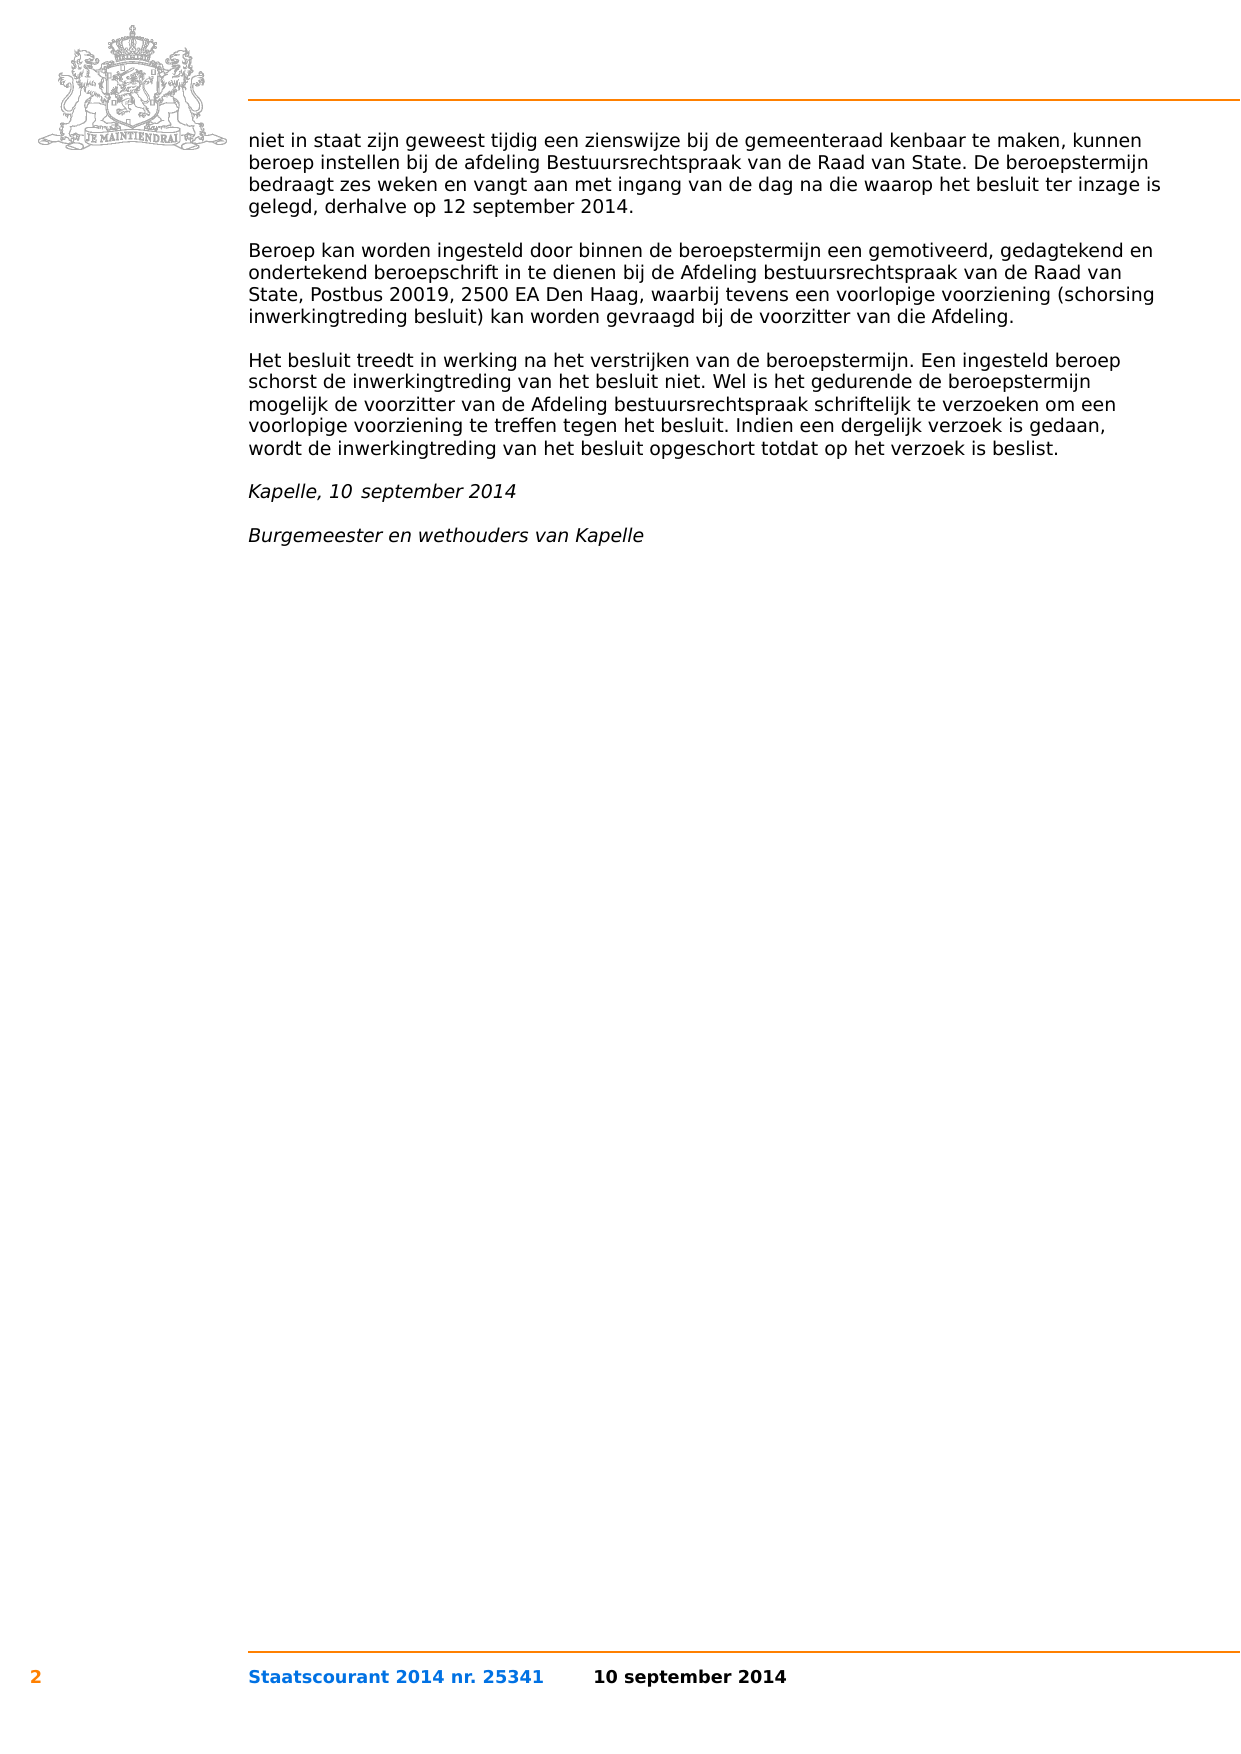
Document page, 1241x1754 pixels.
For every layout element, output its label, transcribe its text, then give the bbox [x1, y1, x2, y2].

text Beroep kan worden ingesteld door binnen de beroepstermijn een gemotiveerd, gedagtekend en ondertekend beroepschrift in te dienen bij de Afdeling bestuursrechtspraak van de Raad van State, Postbus 20019, 2500 EA Den Haag, waarbij tevens een voorlopige voorziening (schorsing inwerkingtreding besluit) kan worden gevraagd bij de voorzitter van die Afdeling. [248, 240, 1163, 328]
text niet in staat zijn geweest tijdig een zienswijze bij de gemeenteraad kenbaar te maken, kunnen beroep instellen bij de afdeling Bestuursrechtspraak van de Raad van State. De beroepstermijn bedraagt zes weken en vangt aan met ingang van de dag na die waarop het besluit ter inzage is gelegd, derhalve op 12 september 2014. [248, 130, 1163, 218]
text Kapelle, 10 september 2014 [248, 481, 1163, 503]
picture [38, 25, 227, 150]
text Het besluit treedt in werking na het verstrijken van de beroepstermijn. Een ingesteld beroep schorst de inwerkingtreding van het besluit niet. Wel is het gedurende de beroepstermijn mogelijk de voorzitter van de Afdeling bestuursrechtspraak schriftelijk te verzoeken om een voorlopige voorziening te treffen tegen het besluit. Indien een dergelijk verzoek is gedaan, wordt de inwerkingtreding van het besluit opgeschort totdat op het verzoek is beslist. [248, 349, 1163, 459]
text Burgemeester en wethouders van Kapelle [248, 525, 1163, 547]
